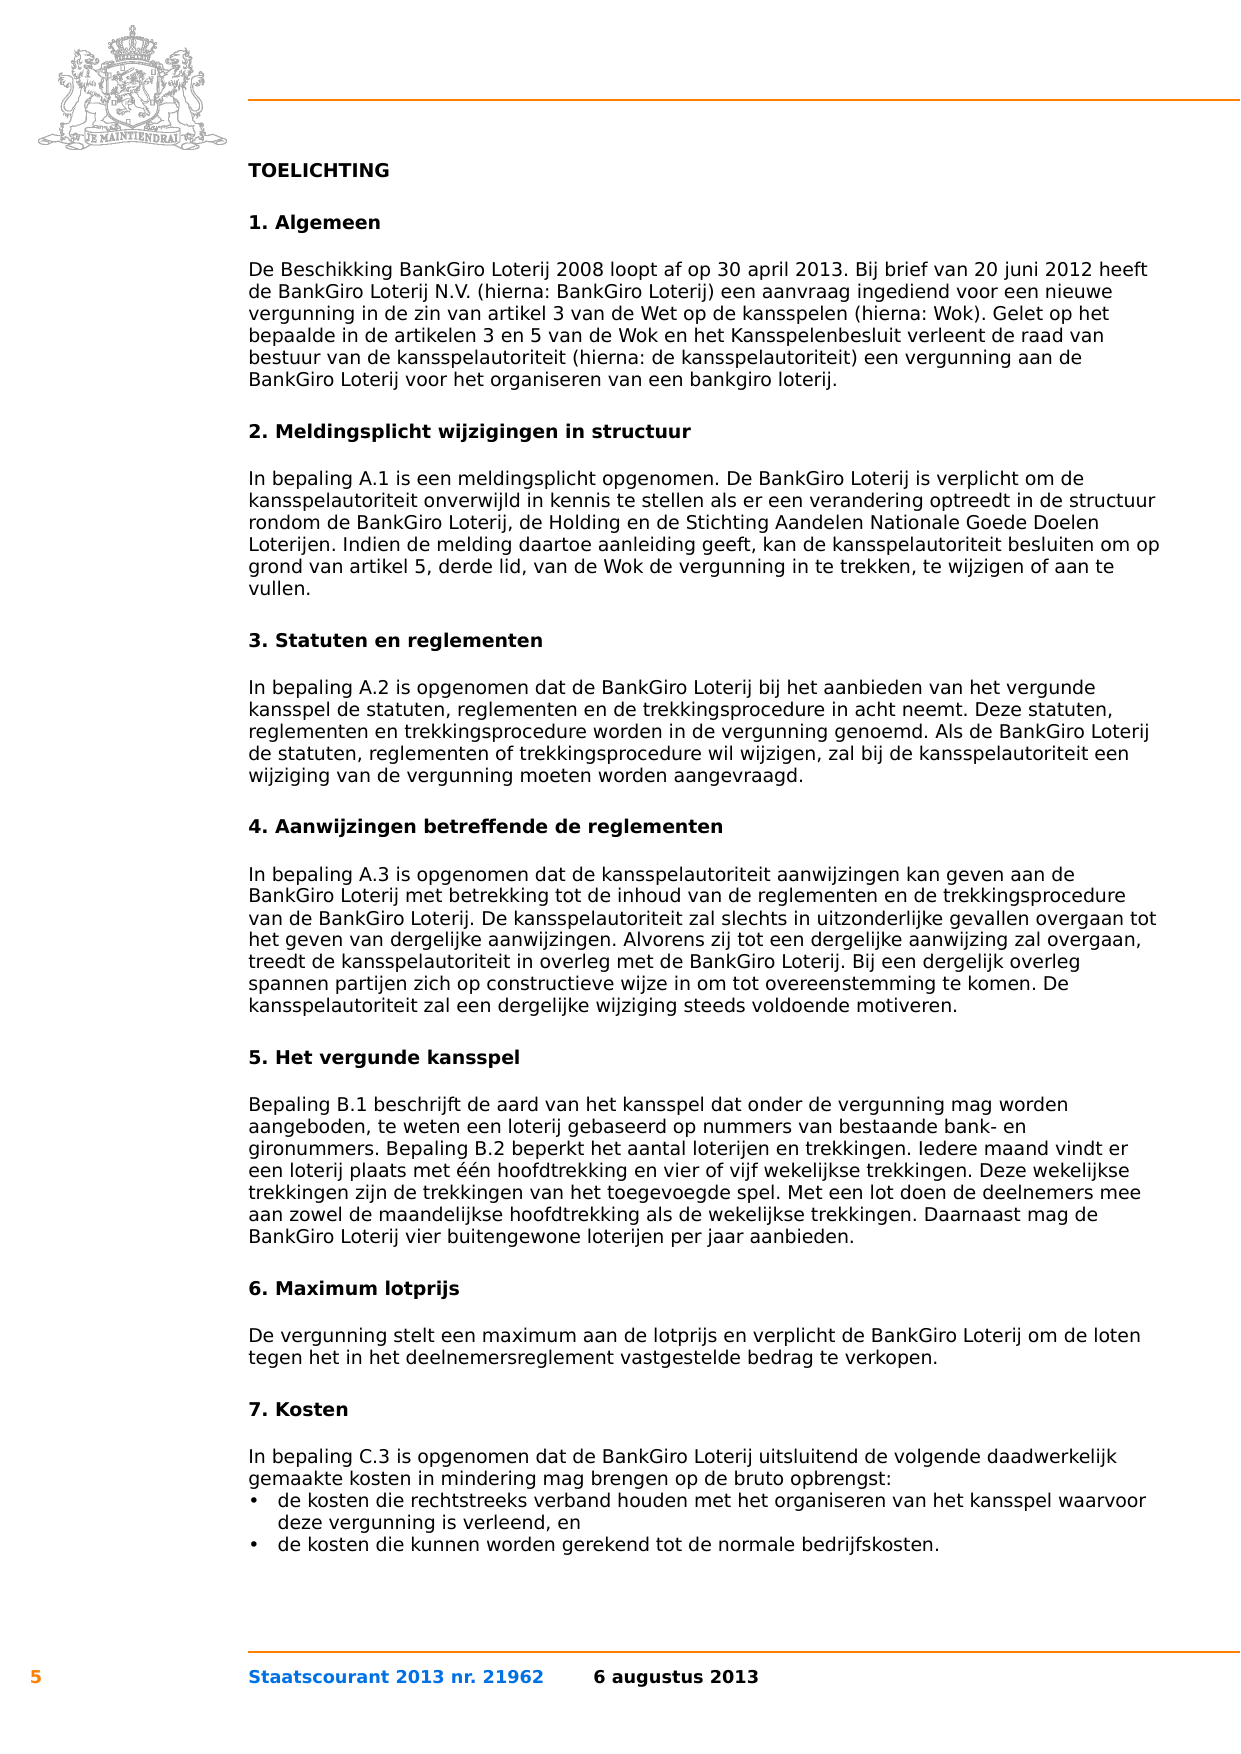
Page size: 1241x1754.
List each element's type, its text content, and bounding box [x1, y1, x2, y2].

text • de kosten die kunnen worden gerekend tot de normale bedrijfskosten. [248, 1534, 1163, 1556]
subtitle 2. Meldingsplicht wijzigingen in structuur [248, 421, 1163, 443]
text In bepaling A.1 is een meldingsplicht opgenomen. De BankGiro Loterij is verplicht om de kansspelautoriteit onverwijld in kennis te stellen als er een verandering optreedt in de structuur rondom de BankGiro Loterij, de Holding en de Stichting Aandelen Nationale Goede Doelen Loterijen. Indien de melding daartoe aanleiding geeft, kan de kansspelautoriteit besluiten om op grond van artikel 5, derde lid, van de Wok de vergunning in te trekken, te wijzigen of aan te vullen. [248, 468, 1163, 599]
text • de kosten die rechtstreeks verband houden met het organiseren van het kansspel waarvoor deze vergunning is verleend, en [248, 1490, 1163, 1534]
text In bepaling C.3 is opgenomen dat de BankGiro Loterij uitsluitend de volgende daadwerkelijk gemaakte kosten in mindering mag brengen op de bruto opbrengst: [248, 1446, 1163, 1490]
text Bepaling B.1 beschrijft de aard van het kansspel dat onder de vergunning mag worden aangeboden, te weten een loterij gebaseerd op nummers van bestaande bank- en gironummers. Bepaling B.2 beperkt het aantal loterijen en trekkingen. Iedere maand vindt er een loterij plaats met één hoofdtrekking en vier of vijf wekelijkse trekkingen. Deze wekelijkse trekkingen zijn de trekkingen van het toegevoegde spel. Met een lot doen de deelnemers mee aan zowel de maandelijkse hoofdtrekking als de wekelijkse trekkingen. Daarnaast mag de BankGiro Loterij vier buitengewone loterijen per jaar aanbieden. [248, 1094, 1163, 1248]
text De vergunning stelt een maximum aan de lotprijs en verplicht de BankGiro Loterij om de loten tegen het in het deelnemersreglement vastgestelde bedrag te verkopen. [248, 1325, 1163, 1369]
subtitle 7. Kosten [248, 1399, 1163, 1421]
text De Beschikking BankGiro Loterij 2008 loopt af op 30 april 2013. Bij brief van 20 juni 2012 heeft de BankGiro Loterij N.V. (hierna: BankGiro Loterij) een aanvraag ingediend voor een nieuwe vergunning in de zin van artikel 3 van de Wet op de kansspelen (hierna: Wok). Gelet op het bepaalde in de artikelen 3 en 5 van de Wok en het Kansspelenbesluit verleent de raad van bestuur van de kansspelautoriteit (hierna: de kansspelautoriteit) een vergunning aan de BankGiro Loterij voor het organiseren van een bankgiro loterij. [248, 259, 1163, 391]
subtitle 1. Algemeen [248, 212, 1163, 234]
picture [38, 25, 227, 150]
text In bepaling A.3 is opgenomen dat de kansspelautoriteit aanwijzingen kan geven aan de BankGiro Loterij met betrekking tot de inhoud van de reglementen en de trekkingsprocedure van de BankGiro Loterij. De kansspelautoriteit zal slechts in uitzonderlijke gevallen overgaan tot het geven van dergelijke aanwijzingen. Alvorens zij tot een dergelijke aanwijzing zal overgaan, treedt de kansspelautoriteit in overleg met de BankGiro Loterij. Bij een dergelijk overleg spannen partijen zich op constructieve wijze in om tot overeenstemming te komen. De kansspelautoriteit zal een dergelijke wijziging steeds voldoende motiveren. [248, 863, 1163, 1017]
subtitle TOELICHTING [248, 160, 1163, 182]
subtitle 5. Het vergunde kansspel [248, 1047, 1163, 1069]
subtitle 3. Statuten en reglementen [248, 629, 1163, 652]
subtitle 6. Maximum lotprijs [248, 1278, 1163, 1300]
text In bepaling A.2 is opgenomen dat de BankGiro Loterij bij het aanbieden van het vergunde kansspel de statuten, reglementen en de trekkingsprocedure in acht neemt. Deze statuten, reglementen en trekkingsprocedure worden in de vergunning genoemd. Als de BankGiro Loterij de statuten, reglementen of trekkingsprocedure wil wijzigen, zal bij de kansspelautoriteit een wijziging van de vergunning moeten worden aangevraagd. [248, 677, 1163, 786]
subtitle 4. Aanwijzingen betreffende de reglementen [248, 816, 1163, 838]
